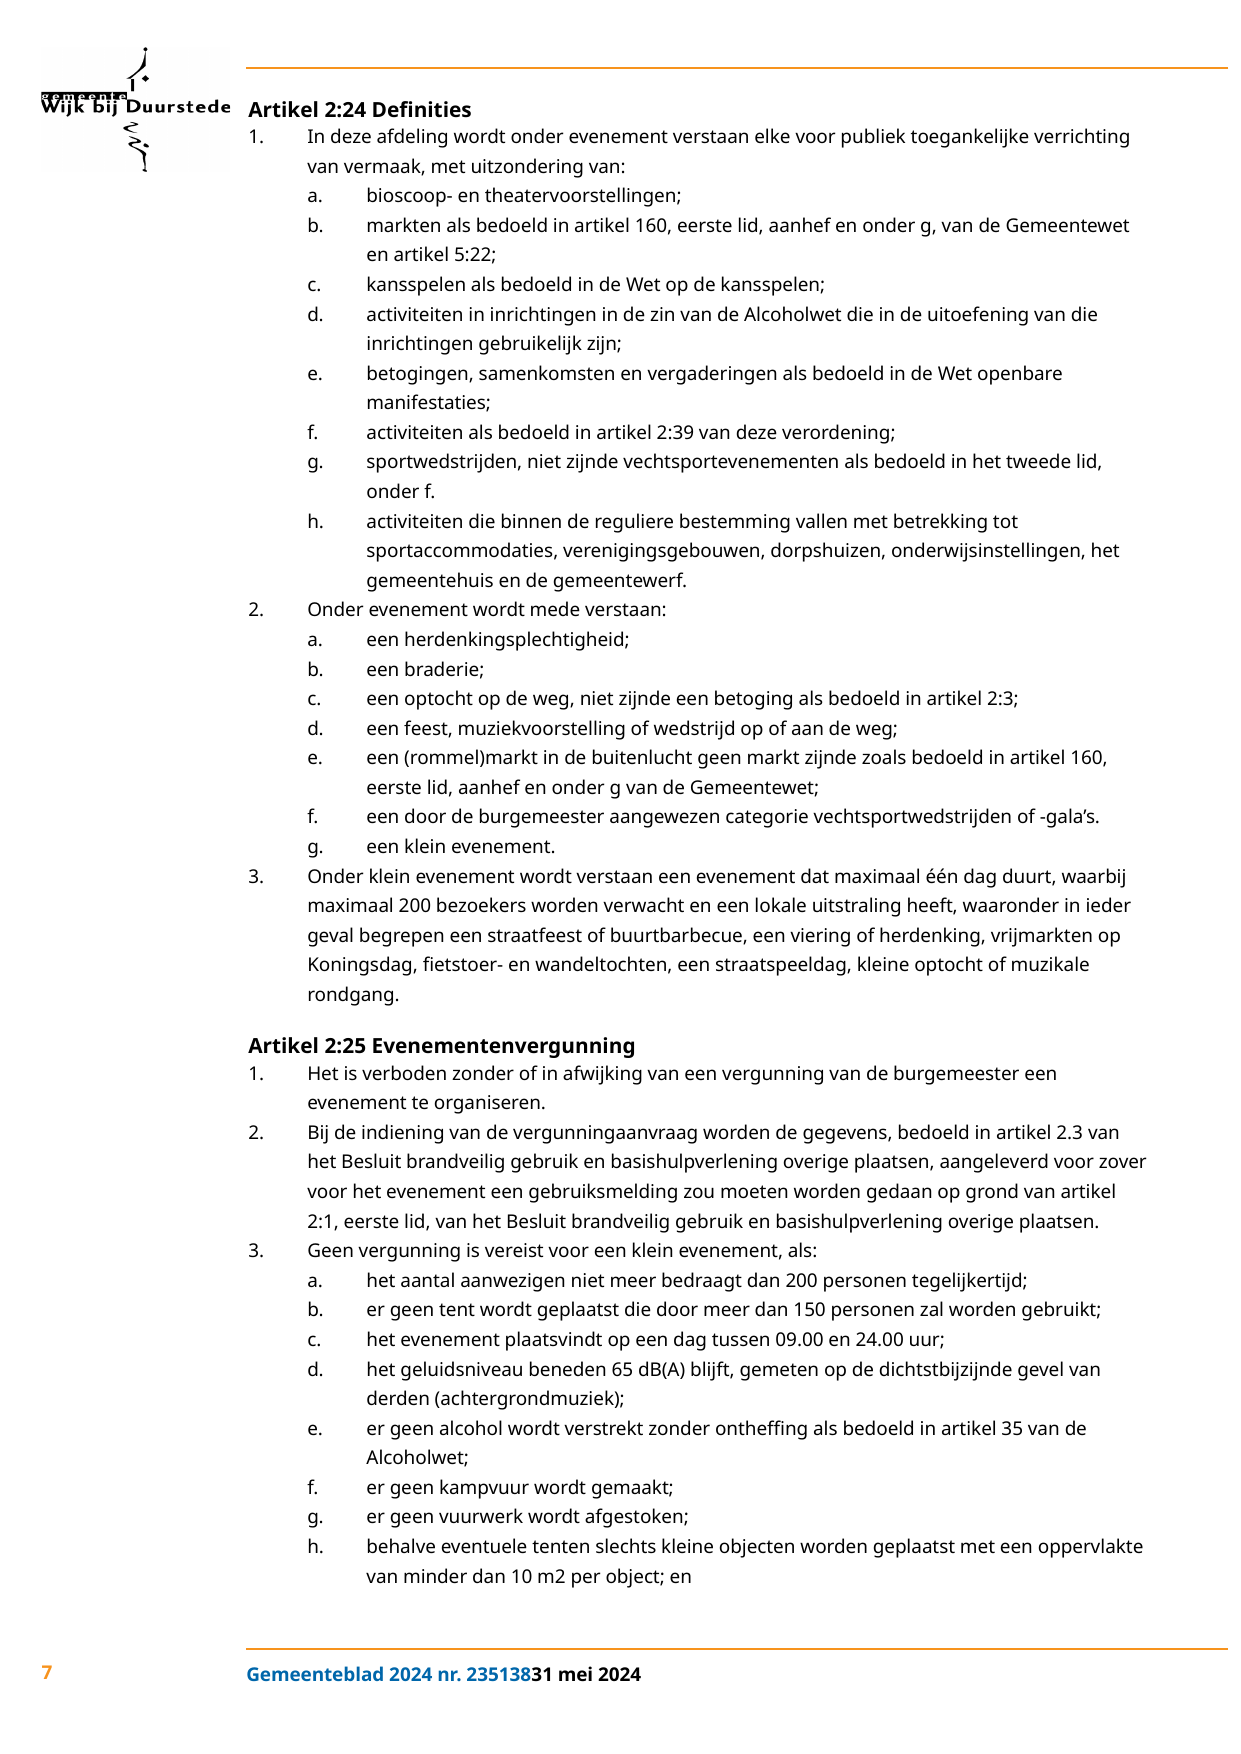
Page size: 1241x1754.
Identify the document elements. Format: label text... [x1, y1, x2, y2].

text Artikel 2:24 Definities [248, 95, 1152, 123]
list Het is verboden zonder of in afwijking van een vergunning van de burgemeester een evenement te organiseren. [248, 1060, 1152, 1115]
list Onder evenement wordt mede verstaan: [248, 597, 1152, 622]
text Artikel 2:25 Evenementenvergunning [248, 1032, 1152, 1060]
list behalve eventuele tenten slechts kleine objecten worden geplaatst met een oppervlakte van minder dan 10 m2 per object; en [307, 1533, 1152, 1589]
list Onder klein evenement wordt verstaan een evenement dat maximaal één dag duurt, waarbij maximaal 200 bezoekers worden verwacht en een lokale uitstraling heeft, waaronder in ieder geval begrepen een straatfeest of buurtbarbecue, een viering of herdenking, vrijmarkten op Koningsdag, fietstoer- en wandeltochten, een straatspeeldag, kleine optocht of muzikale rondgang. [248, 863, 1152, 1007]
list het geluidsniveau beneden 65 dB(A) blijft, gemeten op de dichtstbijzijnde gevel van derden (achtergrondmuziek); [307, 1356, 1152, 1411]
list een door de burgemeester aangewezen categorie vechtsportwedstrijden of -gala’s. [307, 804, 1152, 829]
list sportwedstrijden, niet zijnde vechtsportevenementen als bedoeld in het tweede lid, onder f. [307, 449, 1152, 504]
list een feest, muziekvoorstelling of wedstrijd op of aan de weg; [307, 715, 1152, 741]
list Bij de indiening van de vergunningaanvraag worden de gegevens, bedoeld in artikel 2.3 van het Besluit brandveilig gebruik en basishulpverlening overige plaatsen, aangeleverd voor zover voor het evenement een gebruiksmelding zou moeten worden gedaan op grond van artikel 2:1, eerste lid, van het Besluit brandveilig gebruik en basishulpverlening overige plaatsen. [248, 1119, 1152, 1234]
list het aantal aanwezigen niet meer bedraagt dan 200 personen tegelijkertijd; [307, 1267, 1152, 1293]
list kansspelen als bedoeld in de Wet op de kansspelen; [307, 271, 1152, 297]
list betogingen, samenkomsten en vergaderingen als bedoeld in de Wet openbare manifestaties; [307, 360, 1152, 415]
list het evenement plaatsvindt op een dag tussen 09.00 en 24.00 uur; [307, 1326, 1152, 1352]
list activiteiten die binnen de reguliere bestemming vallen met betrekking tot sportaccommodaties, verenigingsgebouwen, dorpshuizen, onderwijsinstellingen, het gemeentehuis en de gemeentewerf. [307, 508, 1152, 593]
list activiteiten als bedoeld in artikel 2:39 van deze verordening; [307, 419, 1152, 445]
list activiteiten in inrichtingen in de zin van de Alcoholwet die in de uitoefening van die inrichtingen gebruikelijk zijn; [307, 301, 1152, 356]
list bioscoop- en theatervoorstellingen; [307, 182, 1152, 208]
list Geen vergunning is vereist voor een klein evenement, als: [248, 1237, 1152, 1263]
list markten als bedoeld in artikel 160, eerste lid, aanhef en onder g, van de Gemeentewet en artikel 5:22; [307, 212, 1152, 267]
list er geen tent wordt geplaatst die door meer dan 150 personen zal worden gebruikt; [307, 1297, 1152, 1322]
list er geen vuurwerk wordt afgestoken; [307, 1504, 1152, 1529]
list een braderie; [307, 656, 1152, 681]
list een (rommel)markt in de buitenlucht geen markt zijnde zoals bedoeld in artikel 160, eerste lid, aanhef en onder g van de Gemeentewet; [307, 744, 1152, 800]
list er geen alcohol wordt verstrekt zonder ontheffing als bedoeld in artikel 35 van de Alcoholwet; [307, 1415, 1152, 1470]
picture [41, 47, 231, 172]
list er geen kampvuur wordt gemaakt; [307, 1474, 1152, 1500]
list een optocht op de weg, niet zijnde een betoging als bedoeld in artikel 2:3; [307, 685, 1152, 711]
list een herdenkingsplechtigheid; [307, 626, 1152, 652]
list een klein evenement. [307, 833, 1152, 859]
list In deze afdeling wordt onder evenement verstaan elke voor publiek toegankelijke verrichting van vermaak, met uitzondering van: [248, 123, 1152, 178]
